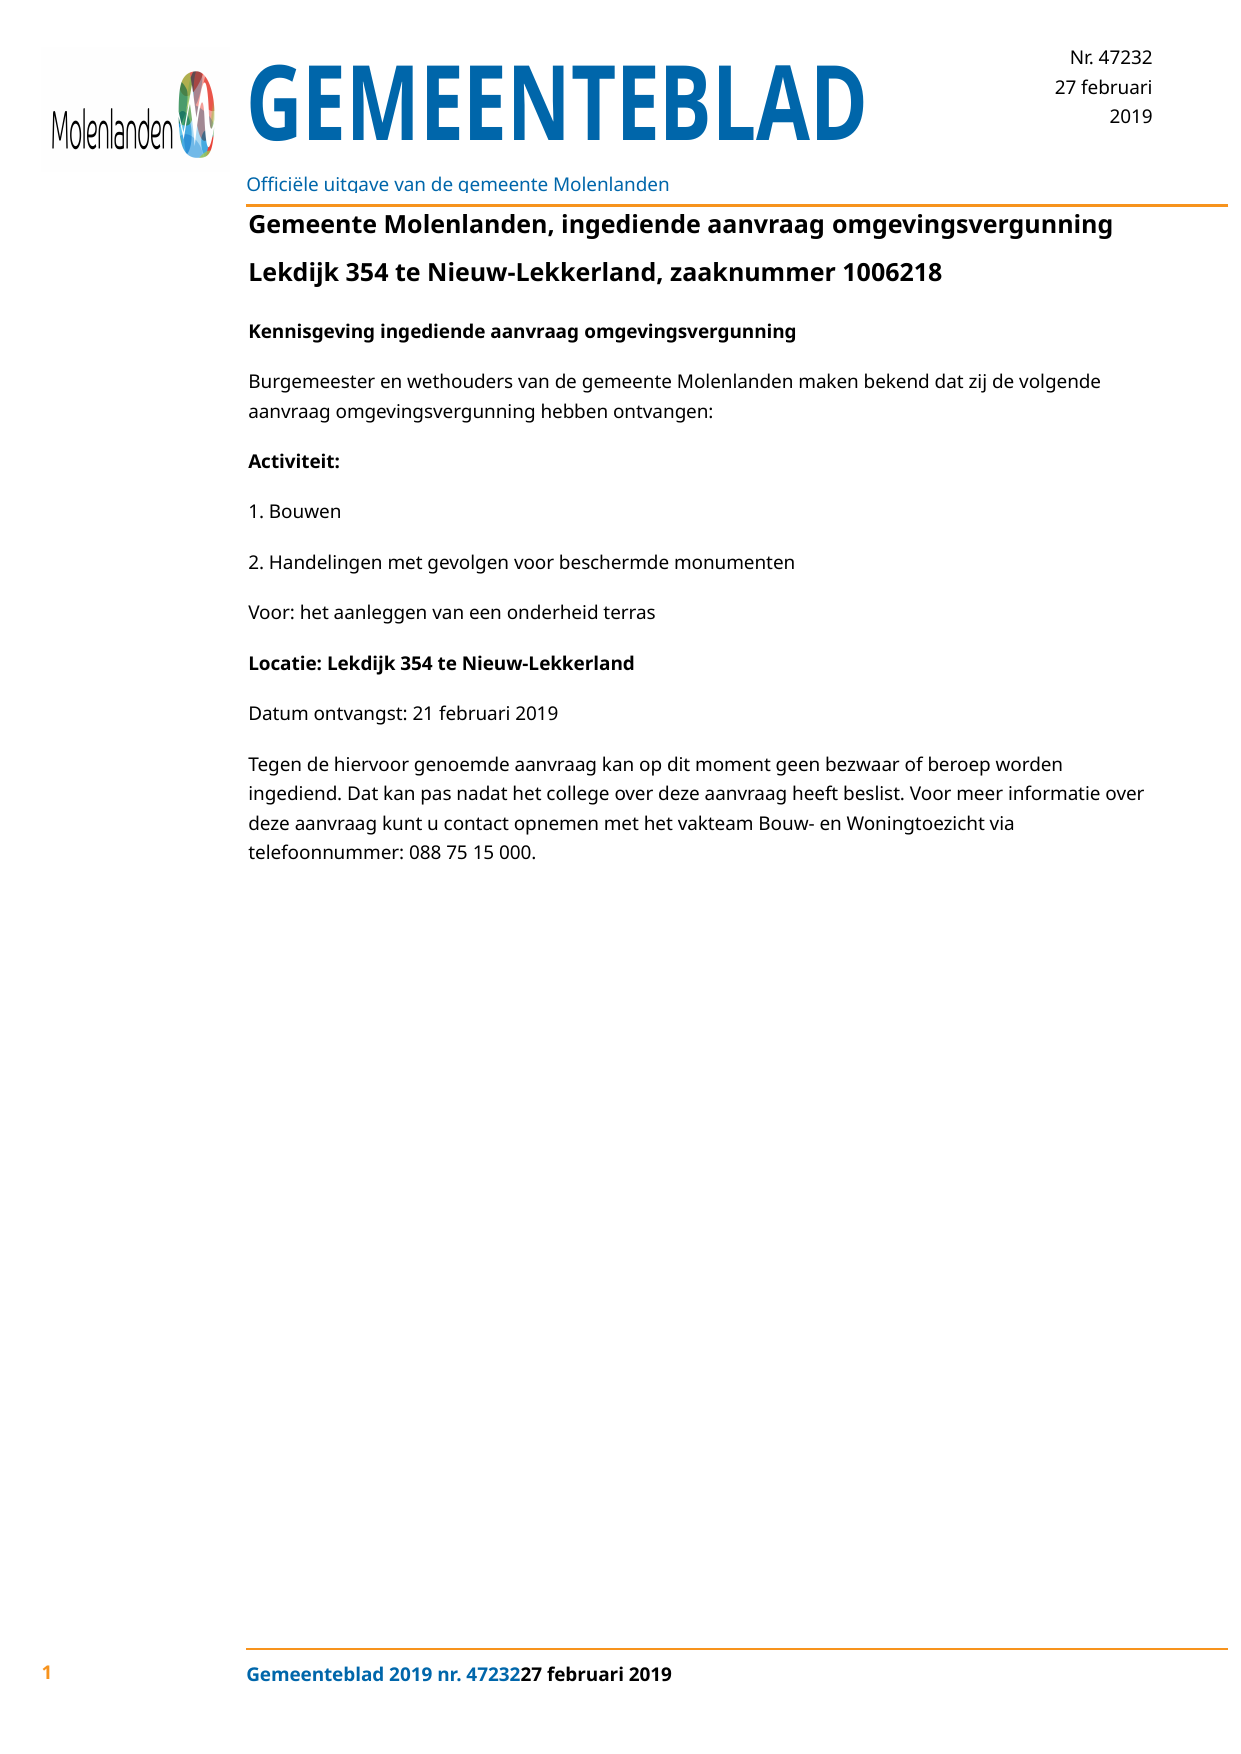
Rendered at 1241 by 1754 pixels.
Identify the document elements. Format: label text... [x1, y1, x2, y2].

text Tegen de hiervoor genoemde aanvraag kan op dit moment geen bezwaar of beroep worden ingediend. Dat kan pas nadat het college over deze aanvraag heeft beslist. Voor meer informatie over deze aanvraag kunt u contact opnemen met het vakteam Bouw- en Woningtoezicht via telefoonnummer: 088 75 15 000. [248, 751, 1152, 865]
text Datum ontvangst: 21 februari 2019 [248, 700, 1152, 726]
text 1. Bouwen [248, 499, 1152, 524]
text Burgemeester en wethouders van de gemeente Molenlanden maken bekend dat zij de volgende aanvraag omgevingsvergunning hebben ontvangen: [248, 368, 1152, 424]
text Kennisgeving ingediende aanvraag omgevingsvergunning [248, 318, 1152, 344]
picture [41, 47, 231, 172]
text Voor: het aanleggen van een onderheid terras [248, 599, 1152, 625]
text 2. Handelingen met gevolgen voor beschermde monumenten [248, 549, 1152, 575]
text Locatie: Lekdijk 354 te Nieuw-Lekkerland [248, 650, 1152, 676]
text Activiteit: [248, 448, 1152, 474]
text Gemeente Molenlanden, ingediende aanvraag omgevingsvergunning Lekdijk 354 te Nieuw-Lekkerland, zaaknummer 1006218 [248, 207, 1152, 288]
